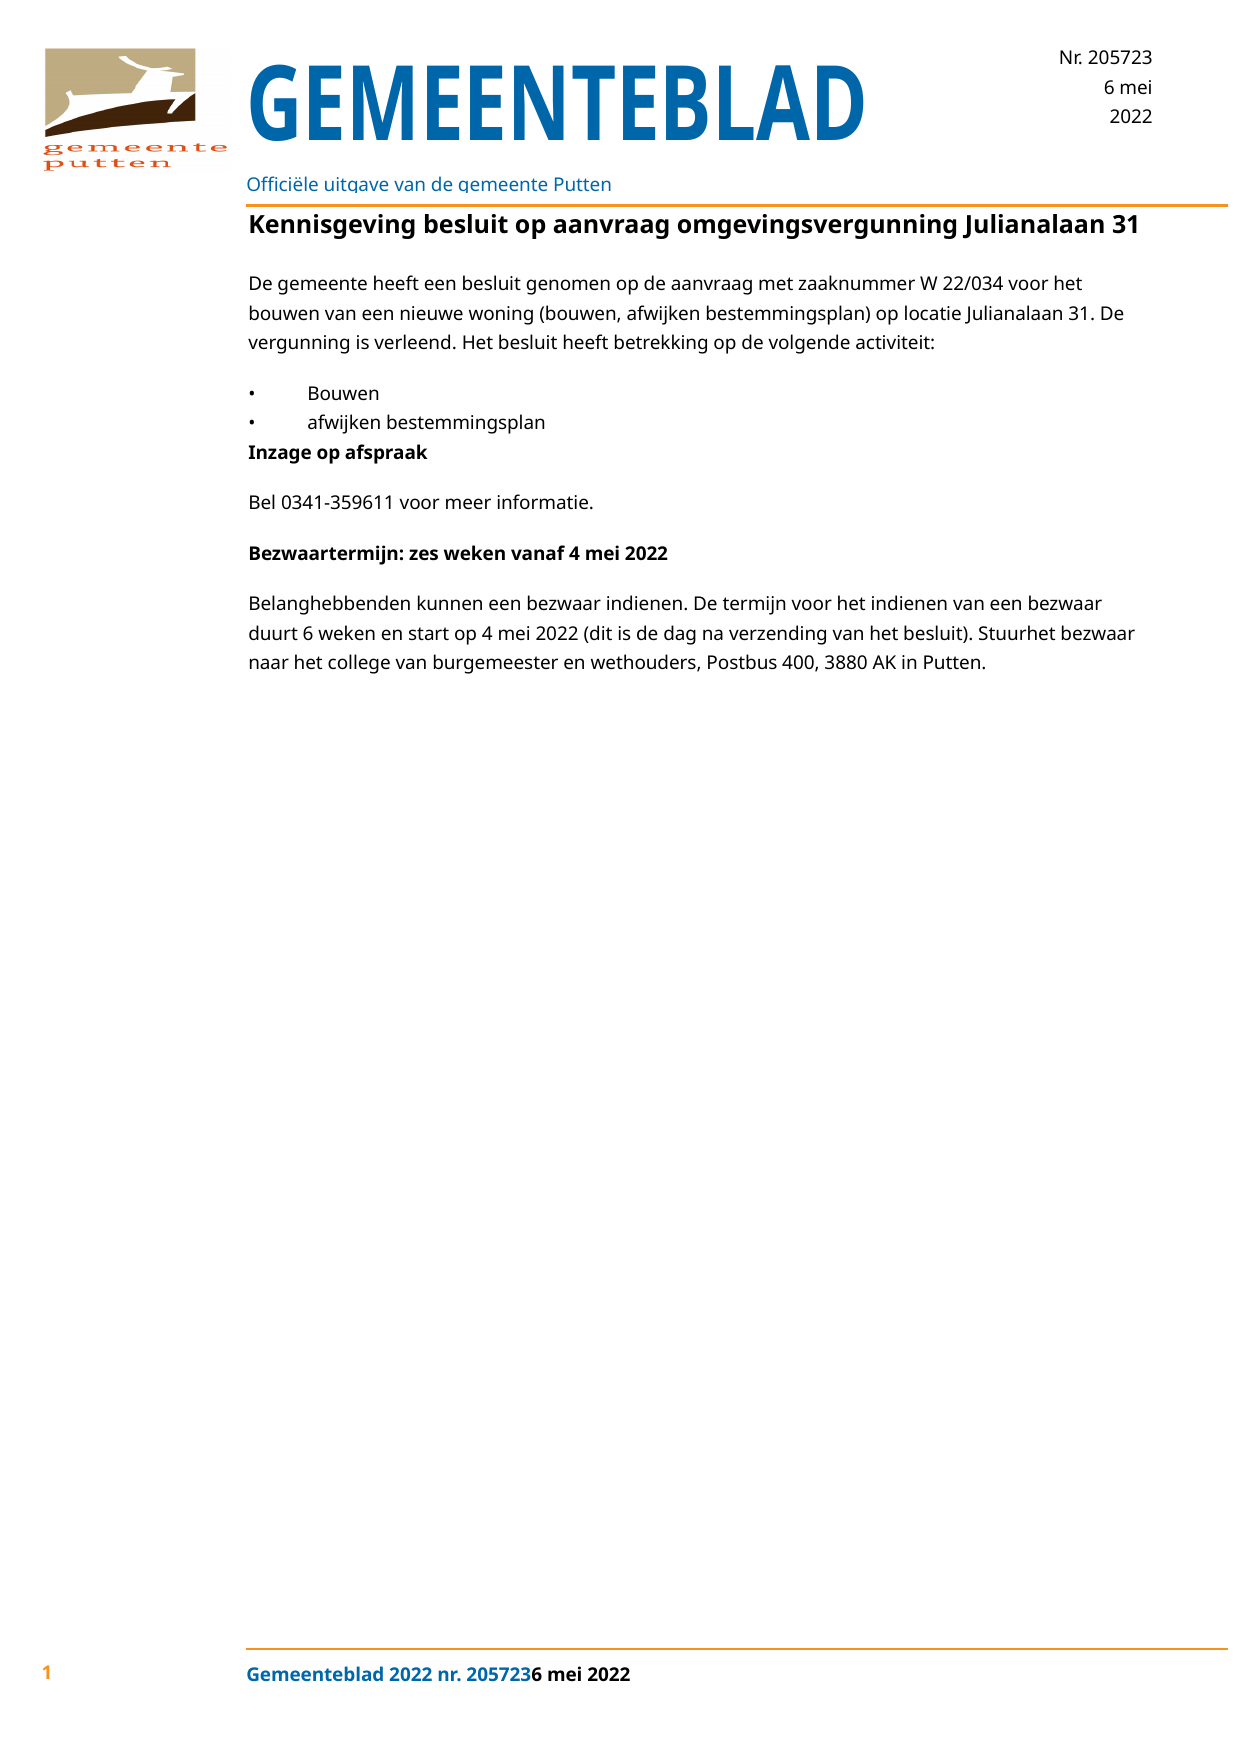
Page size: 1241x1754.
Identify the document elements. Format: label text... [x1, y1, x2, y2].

text Belanghebbenden kunnen een bezwaar indienen. De termijn voor het indienen van een bezwaar duurt 6 weken en start op 4 mei 2022 (dit is de dag na verzending van het besluit). Stuurhet bezwaar naar het college van burgemeester en wethouders, Postbus 400, 3880 AK in Putten. [248, 590, 1152, 675]
text Inzage op afspraak [248, 439, 1152, 465]
text De gemeente heeft een besluit genomen op de aanvraag met zaaknummer W 22/034 voor het bouwen van een nieuwe woning (bouwen, afwijken bestemmingsplan) op locatie Julianalaan 31. De vergunning is verleend. Het besluit heeft betrekking op de volgende activiteit: [248, 270, 1152, 355]
list afwijken bestemmingsplan [248, 409, 1152, 435]
list Bouwen [248, 380, 1152, 406]
text Bel 0341-359611 voor meer informatie. [248, 489, 1152, 515]
text Kennisgeving besluit op aanvraag omgevingsvergunning Julianalaan 31 [248, 207, 1152, 241]
text Bezwaartermijn: zes weken vanaf 4 mei 2022 [248, 540, 1152, 566]
picture [41, 47, 231, 172]
